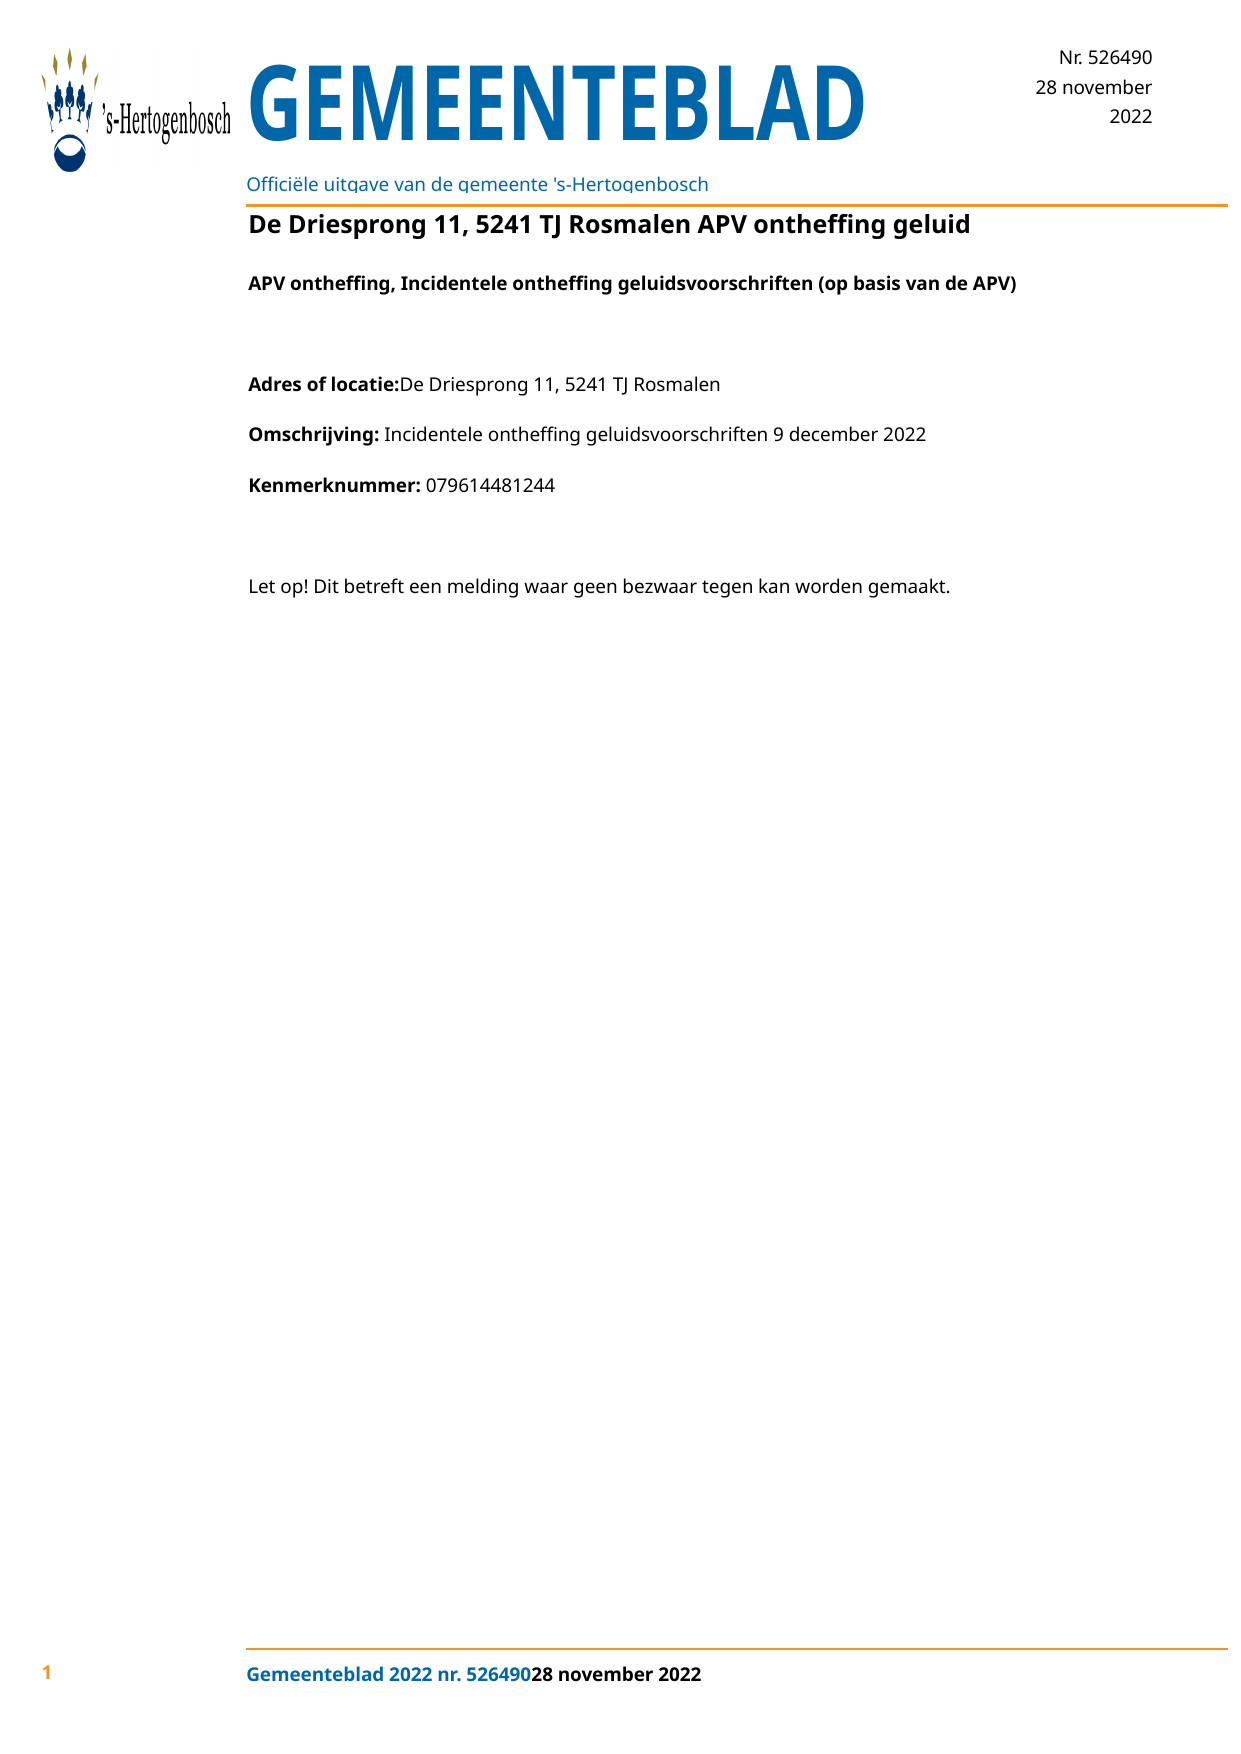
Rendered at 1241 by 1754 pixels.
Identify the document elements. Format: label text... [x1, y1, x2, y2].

text De Driesprong 11, 5241 TJ Rosmalen APV ontheffing geluid [248, 207, 1152, 241]
text APV ontheffing, Incidentele ontheffing geluidsvoorschriften (op basis van de APV) [248, 270, 1152, 296]
text Omschrijving: Incidentele ontheffing geluidsvoorschriften 9 december 2022 [248, 422, 1152, 447]
text Let op! Dit betreft een melding waar geen bezwaar tegen kan worden gemaakt. [248, 573, 1152, 598]
picture [41, 47, 231, 172]
text Kenmerknummer: 079614481244 [248, 472, 1152, 498]
text Adres of locatie:De Driesprong 11, 5241 TJ Rosmalen [248, 371, 1152, 397]
